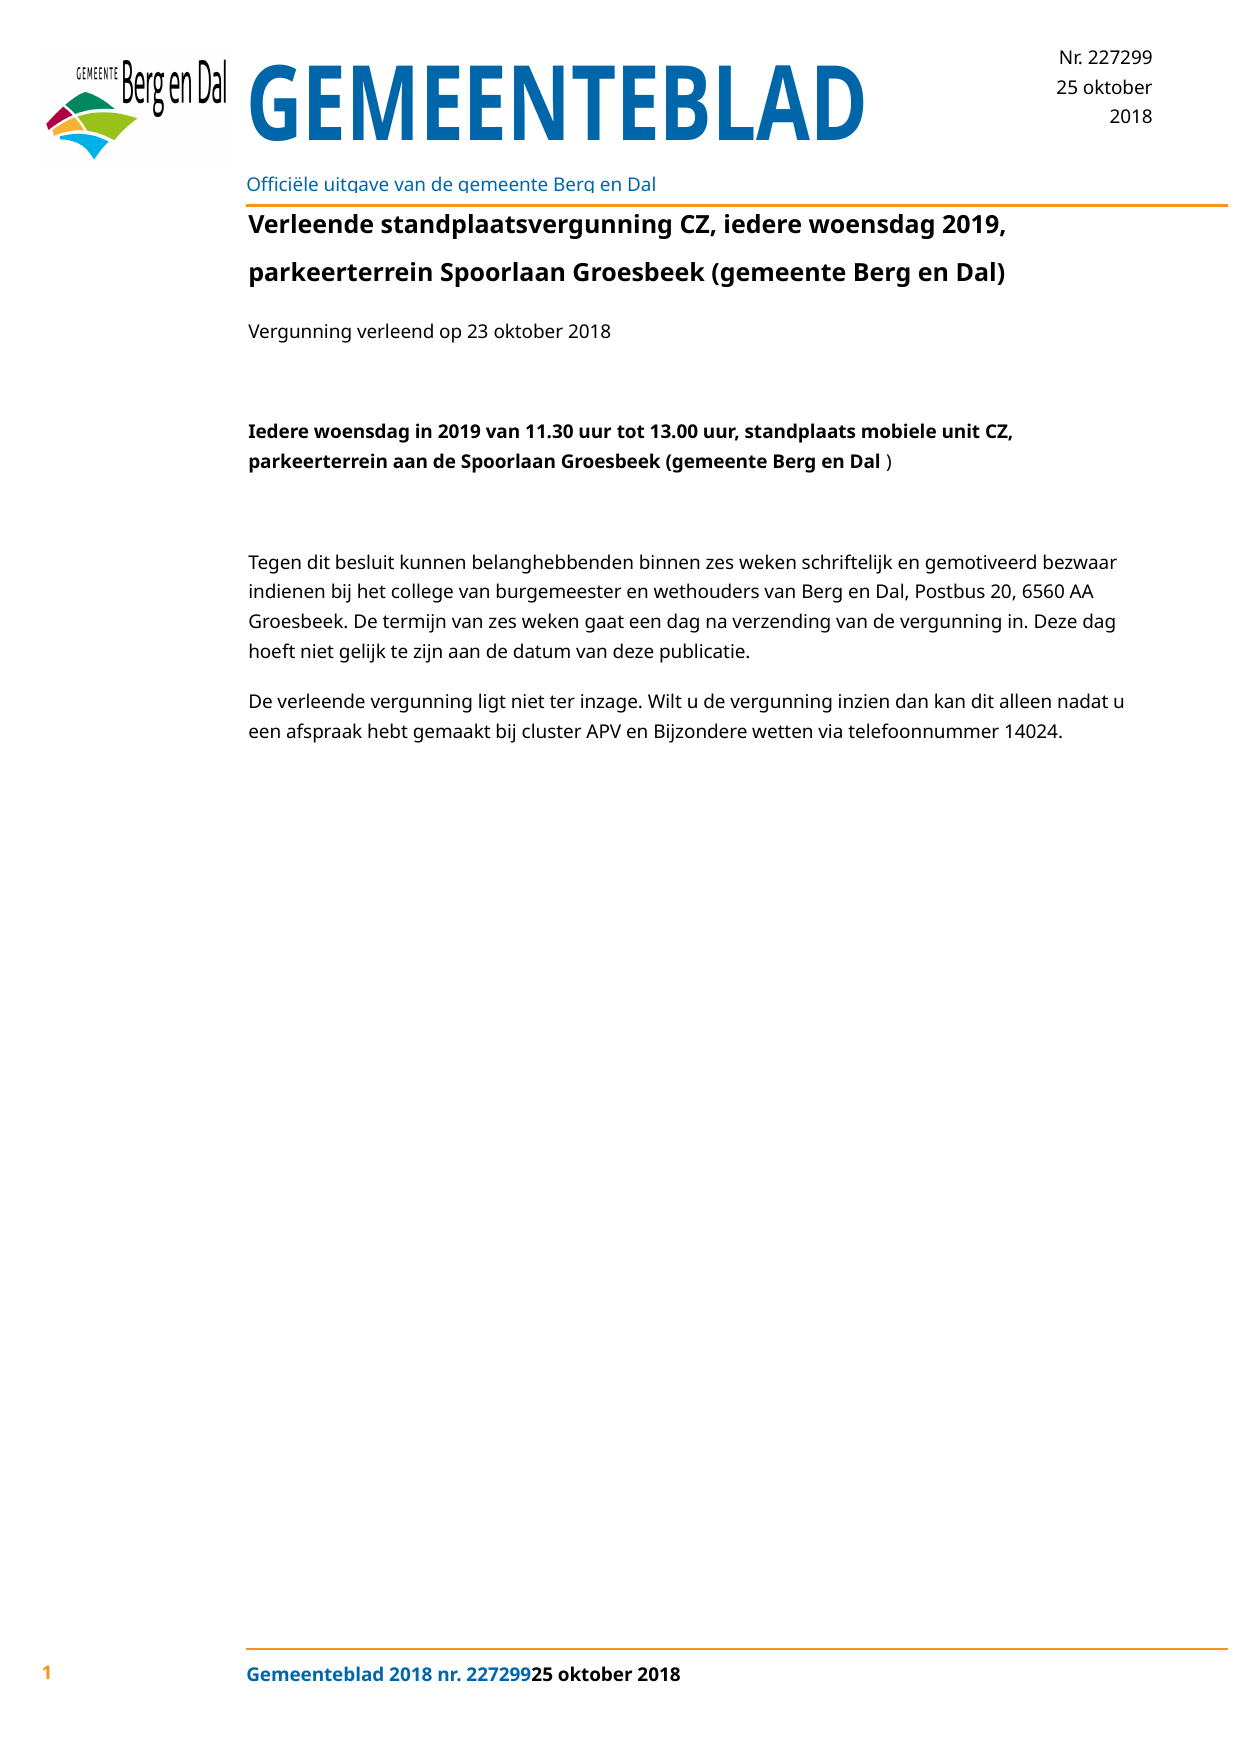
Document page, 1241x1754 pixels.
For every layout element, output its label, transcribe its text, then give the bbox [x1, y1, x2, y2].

text Tegen dit besluit kunnen belanghebbenden binnen zes weken schriftelijk en gemotiveerd bezwaar indienen bij het college van burgemeester en wethouders van Berg en Dal, Postbus 20, 6560 AA Groesbeek. De termijn van zes weken gaat een dag na verzending van de vergunning in. Deze dag hoeft niet gelijk te zijn aan de datum van deze publicatie. [248, 549, 1152, 664]
text Iedere woensdag in 2019 van 11.30 uur tot 13.00 uur, standplaats mobiele unit CZ, parkeerterrein aan de Spoorlaan Groesbeek (gemeente Berg en Dal ) [248, 419, 1152, 474]
text De verleende vergunning ligt niet ter inzage. Wilt u de vergunning inzien dan kan dit alleen nadat u een afspraak hebt gemaakt bij cluster APV en Bijzondere wetten via telefoonnummer 14024. [248, 688, 1152, 744]
text Vergunning verleend op 23 oktober 2018 [248, 318, 1152, 344]
picture [41, 47, 231, 172]
text Verleende standplaatsvergunning CZ, iedere woensdag 2019, parkeerterrein Spoorlaan Groesbeek (gemeente Berg en Dal) [248, 207, 1152, 288]
